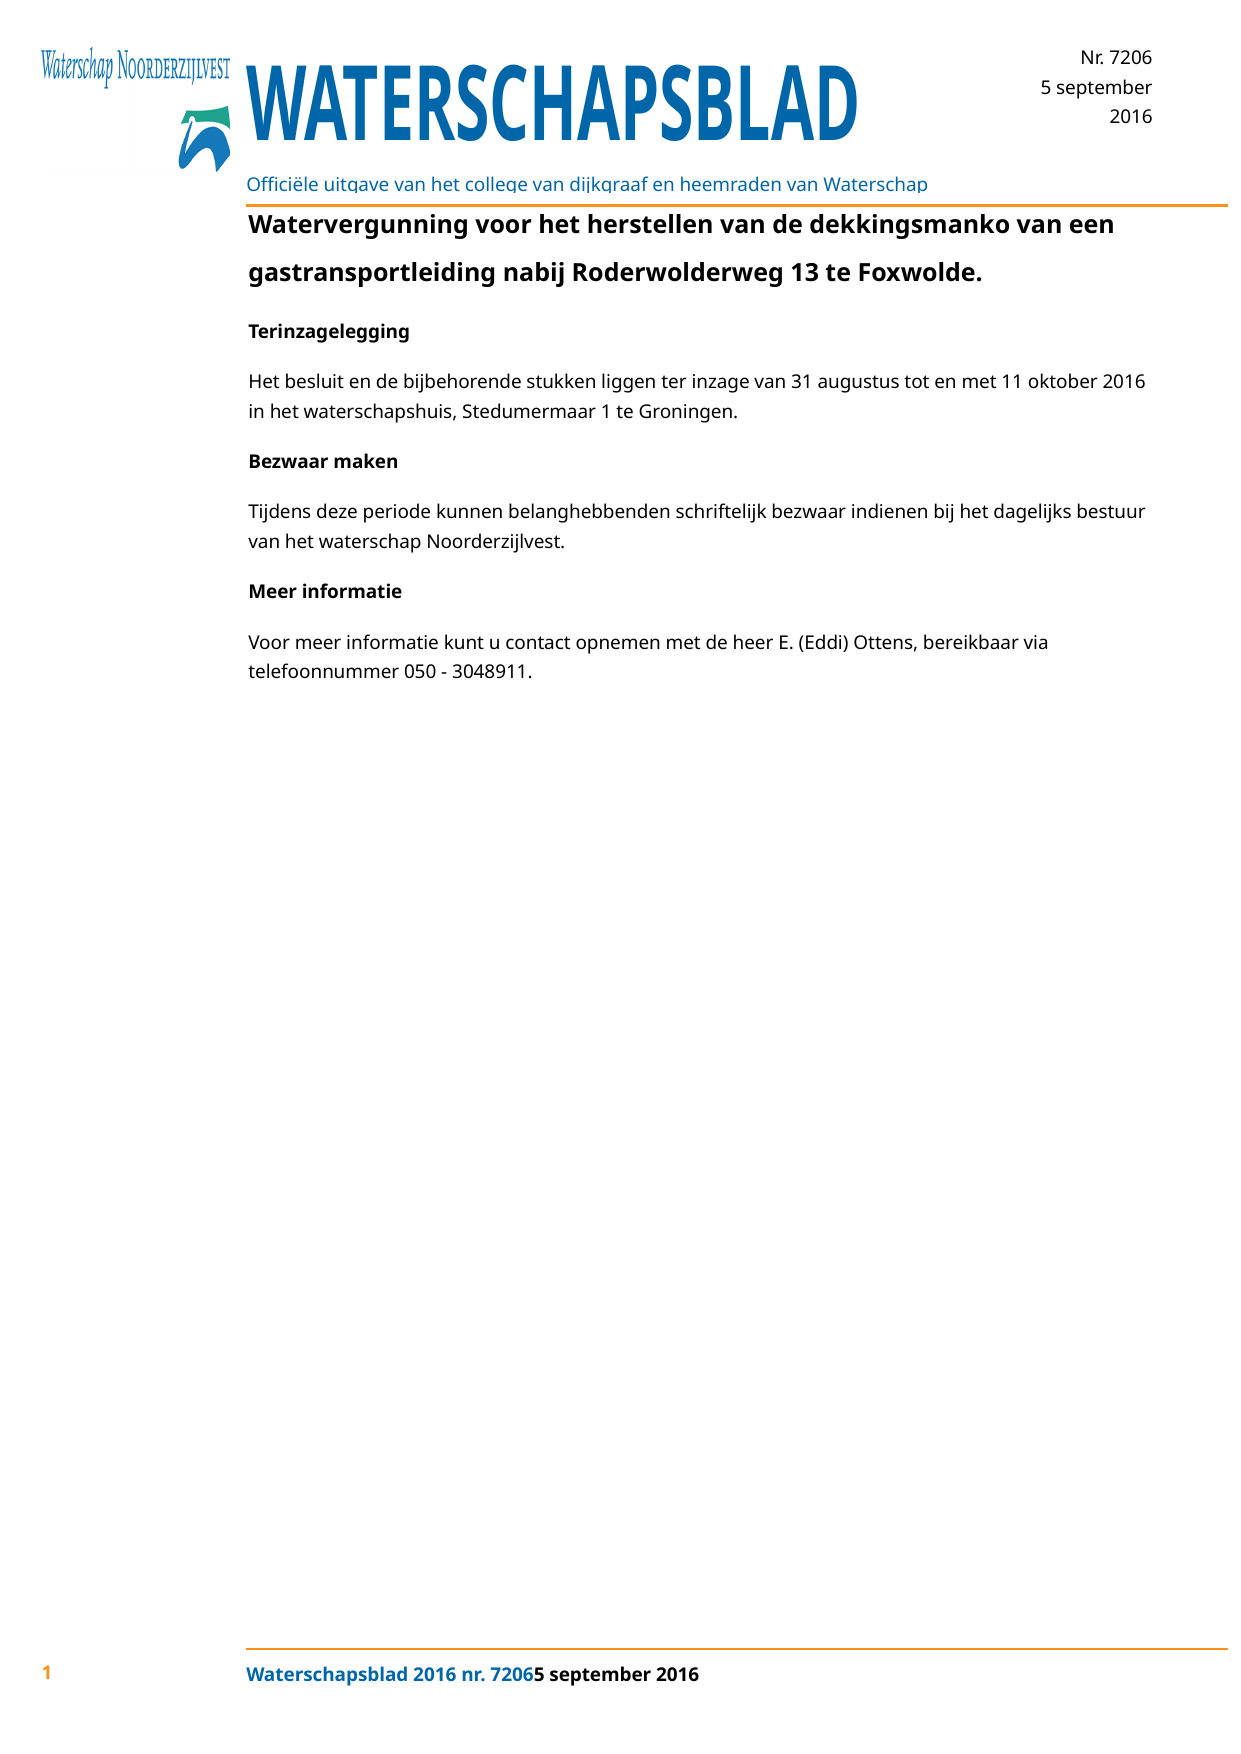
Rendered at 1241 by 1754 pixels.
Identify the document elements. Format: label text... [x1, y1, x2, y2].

picture [41, 47, 231, 172]
text Het besluit en de bijbehorende stukken liggen ter inzage van 31 augustus tot en met 11 oktober 2016 in het waterschapshuis, Stedumermaar 1 te Groningen. [248, 368, 1152, 424]
text Tijdens deze periode kunnen belanghebbenden schriftelijk bezwaar indienen bij het dagelijks bestuur van het waterschap Noorderzijlvest. [248, 499, 1152, 554]
text Bezwaar maken [248, 448, 1152, 474]
text Meer informatie [248, 579, 1152, 604]
text Watervergunning voor het herstellen van de dekkingsmanko van een gastransportleiding nabij Roderwolderweg 13 te Foxwolde. [248, 207, 1152, 288]
text Terinzagelegging [248, 318, 1152, 344]
text Voor meer informatie kunt u contact opnemen met de heer E. (Eddi) Ottens, bereikbaar via telefoonnummer 050 - 3048911. [248, 629, 1152, 684]
